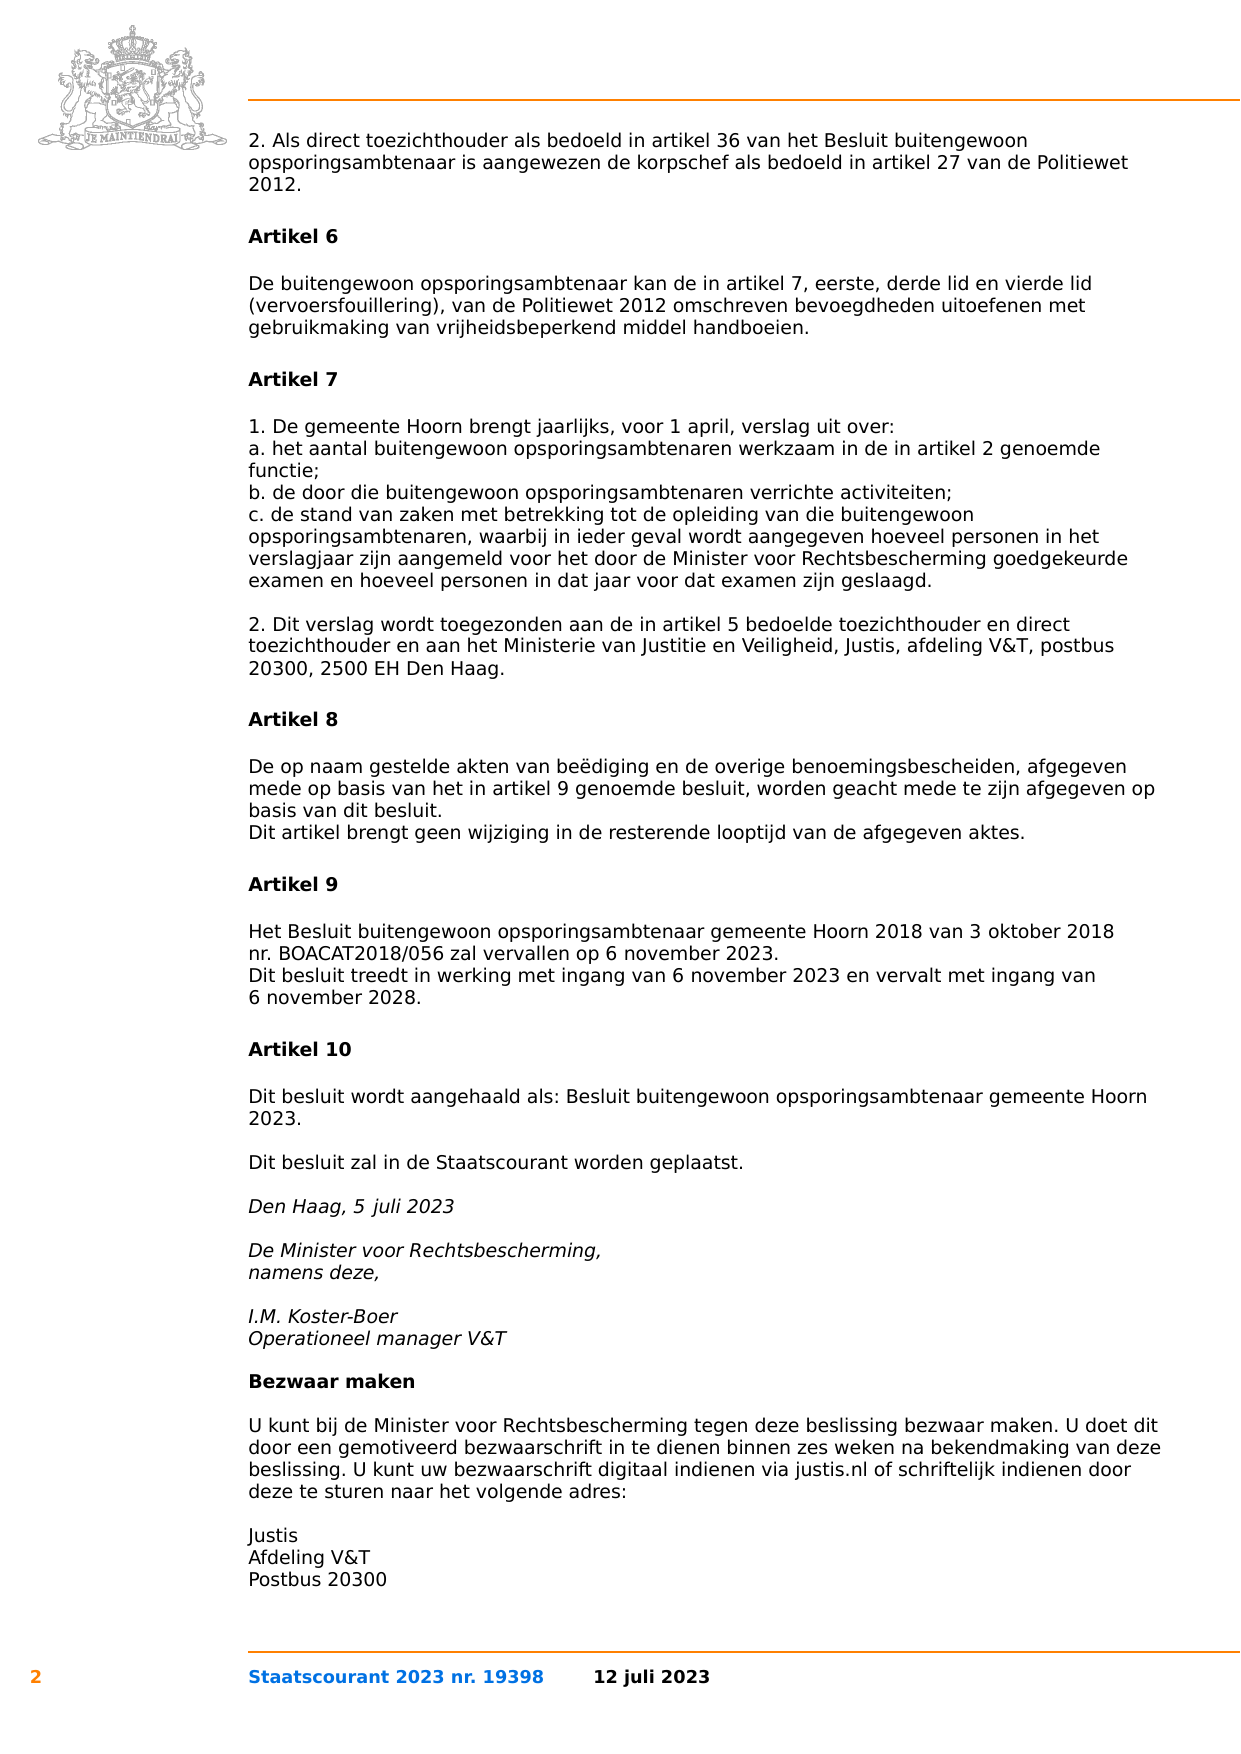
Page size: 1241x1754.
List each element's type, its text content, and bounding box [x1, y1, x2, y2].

text c. de stand van zaken met betrekking tot de opleiding van die buitengewoon opsporingsambtenaren, waarbij in ieder geval wordt aangegeven hoeveel personen in het verslagjaar zijn aangemeld voor het door de Minister voor Rechtsbescherming goedgekeurde examen en hoeveel personen in dat jaar voor dat examen zijn geslaagd. [248, 504, 1163, 592]
text U kunt bij de Minister voor Rechtsbescherming tegen deze beslissing bezwaar maken. U doet dit door een gemotiveerd bezwaarschrift in te dienen binnen zes weken na bekendmaking van deze beslissing. U kunt uw bezwaarschrift digitaal indienen via justis.nl of schriftelijk indienen door deze te sturen naar het volgende adres: [248, 1415, 1163, 1503]
text 2. Als direct toezichthouder als bedoeld in artikel 36 van het Besluit buitengewoon opsporingsambtenaar is aangewezen de korpschef als bedoeld in artikel 27 van de Politiewet 2012. [248, 130, 1163, 196]
text 1. De gemeente Hoorn brengt jaarlijks, voor 1 april, verslag uit over: [248, 416, 1163, 438]
text Dit besluit treedt in werking met ingang van 6 november 2023 en vervalt met ingang van 6 november 2028. [248, 965, 1163, 1009]
text De buitengewoon opsporingsambtenaar kan de in artikel 7, eerste, derde lid en vierde lid (vervoersfouillering), van de Politiewet 2012 omschreven bevoegdheden uitoefenen met gebruikmaking van vrijheidsbeperkend middel handboeien. [248, 273, 1163, 339]
text Justis [248, 1525, 1163, 1547]
text Dit besluit wordt aangehaald als: Besluit buitengewoon opsporingsambtenaar gemeente Hoorn 2023. [248, 1086, 1163, 1130]
text 2. Dit verslag wordt toegezonden aan de in artikel 5 bedoelde toezichthouder en direct toezichthouder en aan het Ministerie van Justitie en Veiligheid, Justis, afdeling V&T, postbus 20300, 2500 EH Den Haag. [248, 613, 1163, 679]
text Bezwaar maken [248, 1371, 1163, 1393]
text b. de door die buitengewoon opsporingsambtenaren verrichte activiteiten; [248, 482, 1163, 504]
subtitle Artikel 9 [248, 874, 1163, 896]
text Afdeling V&T [248, 1547, 1163, 1569]
text Het Besluit buitengewoon opsporingsambtenaar gemeente Hoorn 2018 van 3 oktober 2018 nr. BOACAT2018/056 zal vervallen op 6 november 2023. [248, 921, 1163, 965]
text De op naam gestelde akten van beëdiging en de overige benoemingsbescheiden, afgegeven mede op basis van het in artikel 9 genoemde besluit, worden geacht mede te zijn afgegeven op basis van dit besluit. [248, 756, 1163, 822]
text Dit besluit zal in de Staatscourant worden geplaatst. [248, 1152, 1163, 1174]
picture [38, 25, 227, 150]
subtitle Artikel 7 [248, 369, 1163, 391]
subtitle Artikel 6 [248, 226, 1163, 248]
text Den Haag, 5 juli 2023 [248, 1196, 1163, 1218]
text a. het aantal buitengewoon opsporingsambtenaren werkzaam in de in artikel 2 genoemde functie; [248, 438, 1163, 482]
subtitle Artikel 10 [248, 1039, 1163, 1061]
text Dit artikel brengt geen wijziging in de resterende looptijd van de afgegeven aktes. [248, 822, 1163, 844]
text Postbus 20300 [248, 1569, 1163, 1591]
subtitle Artikel 8 [248, 709, 1163, 731]
text De Minister voor Rechtsbescherming, namens deze, I.M. Koster-Boer Operationeel manager V&T [248, 1240, 1163, 1349]
